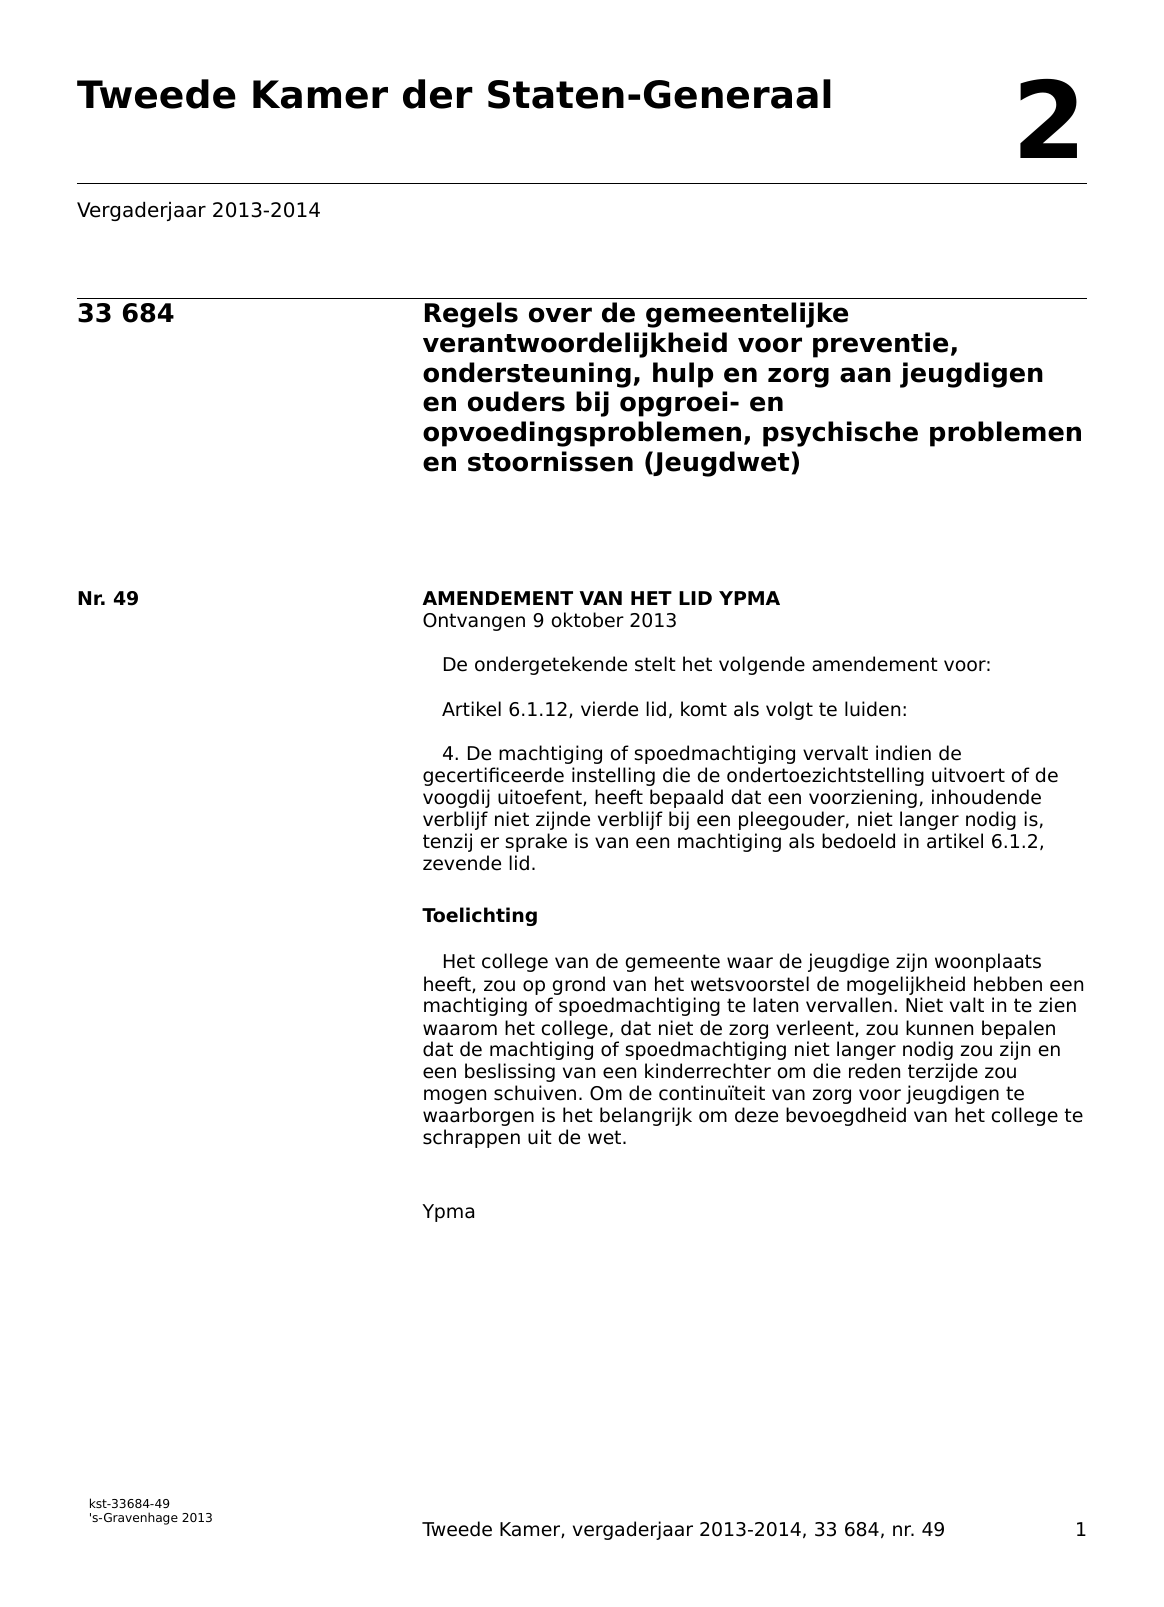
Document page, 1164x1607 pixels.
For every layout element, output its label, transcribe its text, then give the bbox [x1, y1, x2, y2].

text Ypma [422, 1179, 1087, 1223]
text kst-33684-49 [88, 1497, 323, 1511]
text Artikel 6.1.12, vierde lid, komt als volgt te luiden: [422, 698, 1087, 720]
table_cell Vergaderjaar 2013-2014 [77, 184, 1087, 298]
text De ondergetekende stelt het volgende amendement voor: [422, 654, 1087, 676]
text 's-Gravenhage 2013 [88, 1511, 323, 1525]
text Het college van de gemeente waar de jeugdige zijn woonplaats heeft, zou op grond van het wetsvoorstel de mogelijkheid hebben een machtiging of spoedmachtiging te laten vervallen. Niet valt in te zien waarom het college, dat niet de zorg verleent, zou kunnen bepalen dat de machtiging of spoedmachtiging niet langer nodig zou zijn en een beslissing van een kinderrechter om die reden terzijde zou mogen schuiven. Om de continuïteit van zorg voor jeugdigen te waarborgen is het belangrijk om deze bevoegdheid van het college te schrappen uit de wet. [422, 951, 1087, 1149]
table_header 2 [886, 59, 1087, 183]
subtitle Toelichting [422, 904, 1087, 926]
subtitle 33 684 Regels over de gemeentelijke verantwoordelijkheid voor preventie, ondersteuning, hulp en zorg aan jeugdigen en ouders bij opgroei- en opvoedingsproblemen, psychische problemen en stoornissen (Jeugdwet) [77, 299, 1087, 477]
text Ontvangen 9 oktober 2013 [422, 610, 1087, 632]
table_header Tweede Kamer der Staten-Generaal [77, 59, 886, 183]
text 4. De machtiging of spoedmachtiging vervalt indien de gecertificeerde instelling die de ondertoezichtstelling uitvoert of de voogdij uitoefent, heeft bepaald dat een voorziening, inhoudende verblijf niet zijnde verblijf bij een pleegouder, niet langer nodig is, tenzij er sprake is van een machtiging als bedoeld in artikel 6.1.2, zevende lid. [422, 743, 1087, 874]
subtitle Nr. 49 AMENDEMENT VAN HET LID YPMA [77, 588, 1087, 610]
